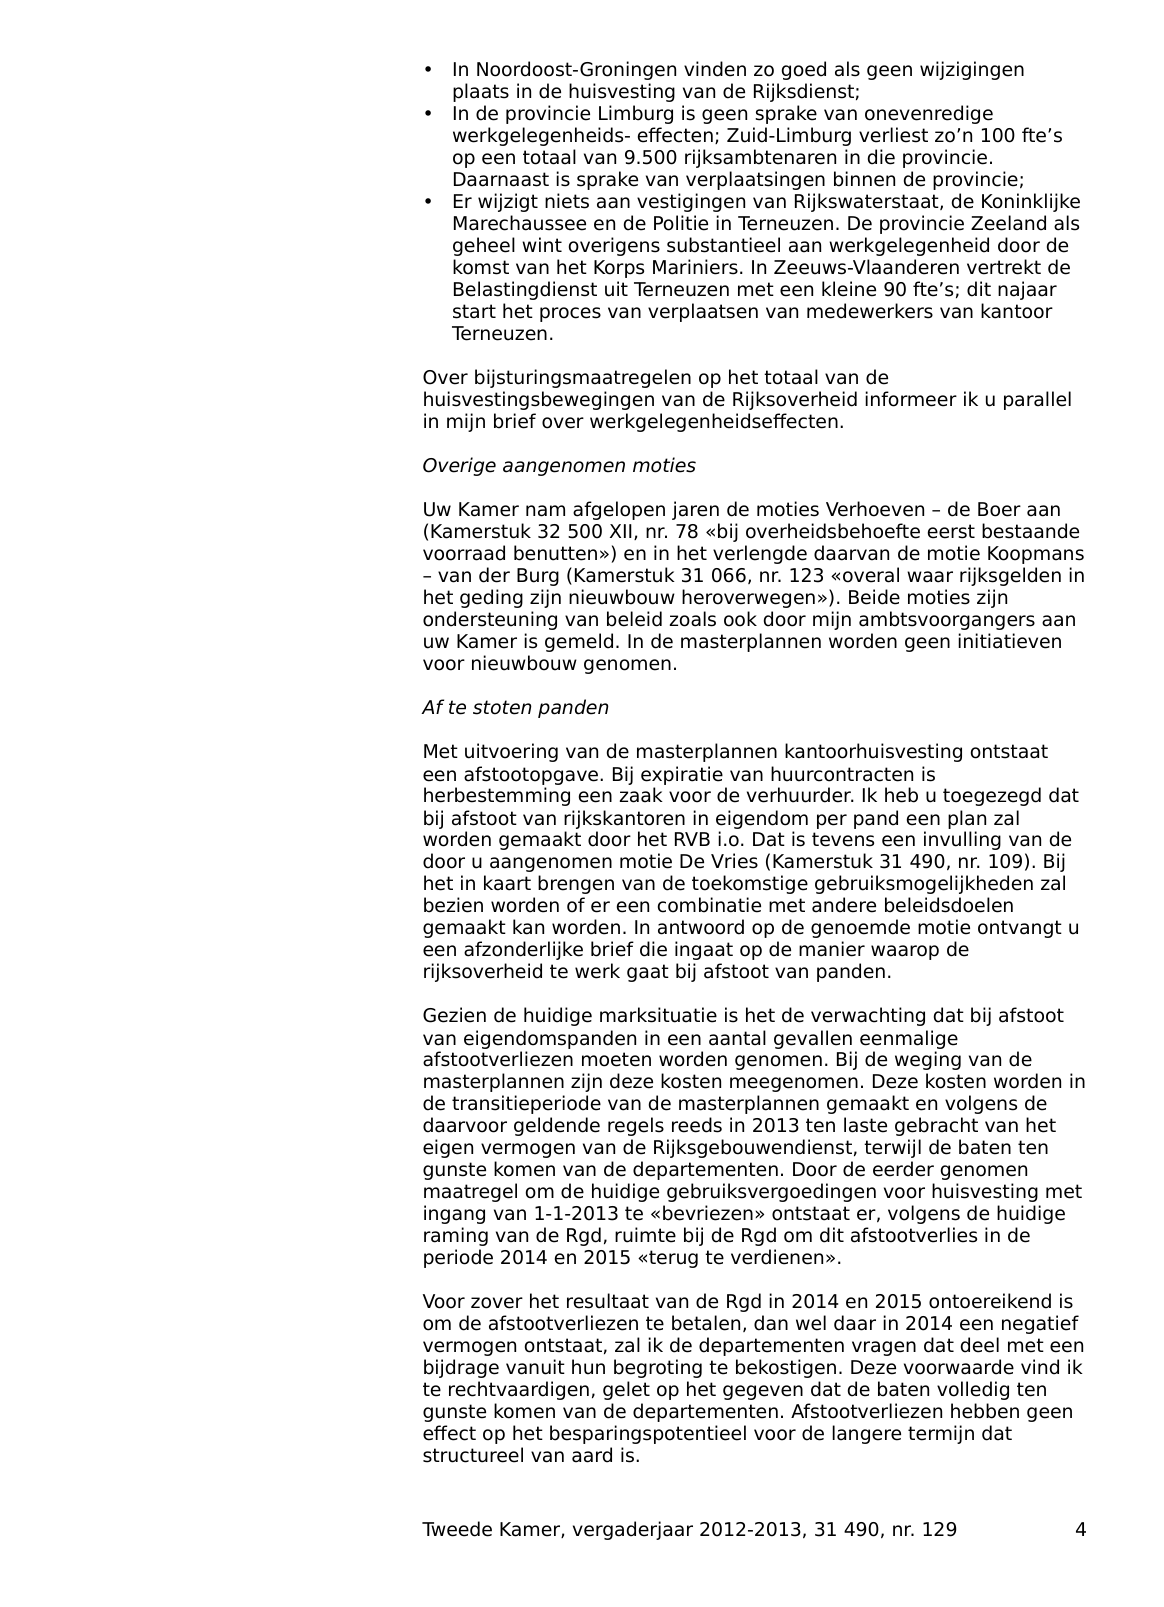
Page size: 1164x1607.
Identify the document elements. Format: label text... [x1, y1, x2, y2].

subtitle Af te stoten panden [422, 697, 1087, 719]
text • In de provincie Limburg is geen sprake van onevenredige werkgelegenheids- effecten; Zuid-Limburg verliest zo’n 100 fte’s op een totaal van 9.500 rijksambtenaren in die provincie. Daarnaast is sprake van verplaatsingen binnen de provincie; [422, 103, 1087, 191]
text Over bijsturingsmaatregelen op het totaal van de huisvestingsbewegingen van de Rijksoverheid informeer ik u parallel in mijn brief over werkgelegenheidseffecten. [422, 367, 1087, 433]
text • Er wijzigt niets aan vestigingen van Rijkswaterstaat, de Koninklijke Marechaussee en de Politie in Terneuzen. De provincie Zeeland als geheel wint overigens substantieel aan werkgelegenheid door de komst van het Korps Mariniers. In Zeeuws-Vlaanderen vertrekt de Belastingdienst uit Terneuzen met een kleine 90 fte’s; dit najaar start het proces van verplaatsen van medewerkers van kantoor Terneuzen. [422, 191, 1087, 345]
text • In Noordoost-Groningen vinden zo goed als geen wijzigingen plaats in de huisvesting van de Rijksdienst; [422, 59, 1087, 103]
text Met uitvoering van de masterplannen kantoorhuisvesting ontstaat een afstootopgave. Bij expiratie van huurcontracten is herbestemming een zaak voor de verhuurder. Ik heb u toegezegd dat bij afstoot van rijkskantoren in eigendom per pand een plan zal worden gemaakt door het RVB i.o. Dat is tevens een invulling van de door u aangenomen motie De Vries (Kamerstuk 31 490, nr. 109). Bij het in kaart brengen van de toekomstige gebruiksmogelijkheden zal bezien worden of er een combinatie met andere beleidsdoelen gemaakt kan worden. In antwoord op de genoemde motie ontvangt u een afzonderlijke brief die ingaat op de manier waarop de rijksoverheid te werk gaat bij afstoot van panden. [422, 741, 1087, 983]
subtitle Overige aangenomen moties [422, 455, 1087, 477]
text Voor zover het resultaat van de Rgd in 2014 en 2015 ontoereikend is om de afstootverliezen te betalen, dan wel daar in 2014 een negatief vermogen ontstaat, zal ik de departementen vragen dat deel met een bijdrage vanuit hun begroting te bekostigen. Deze voorwaarde vind ik te rechtvaardigen, gelet op het gegeven dat de baten volledig ten gunste komen van de departementen. Afstootverliezen hebben geen effect op het besparingspotentieel voor de langere termijn dat structureel van aard is. [422, 1291, 1087, 1467]
text Uw Kamer nam afgelopen jaren de moties Verhoeven – de Boer aan (Kamerstuk 32 500 XII, nr. 78 «bij overheidsbehoefte eerst bestaande voorraad benutten») en in het verlengde daarvan de motie Koopmans – van der Burg (Kamerstuk 31 066, nr. 123 «overal waar rijksgelden in het geding zijn nieuwbouw heroverwegen»). Beide moties zijn ondersteuning van beleid zoals ook door mijn ambtsvoorgangers aan uw Kamer is gemeld. In de masterplannen worden geen initiatieven voor nieuwbouw genomen. [422, 499, 1087, 675]
text Gezien de huidige marksituatie is het de verwachting dat bij afstoot van eigendomspanden in een aantal gevallen eenmalige afstootverliezen moeten worden genomen. Bij de weging van de masterplannen zijn deze kosten meegenomen. Deze kosten worden in de transitieperiode van de masterplannen gemaakt en volgens de daarvoor geldende regels reeds in 2013 ten laste gebracht van het eigen vermogen van de Rijksgebouwendienst, terwijl de baten ten gunste komen van de departementen. Door de eerder genomen maatregel om de huidige gebruiksvergoedingen voor huisvesting met ingang van 1-1-2013 te «bevriezen» ontstaat er, volgens de huidige raming van de Rgd, ruimte bij de Rgd om dit afstootverlies in de periode 2014 en 2015 «terug te verdienen». [422, 1005, 1087, 1269]
